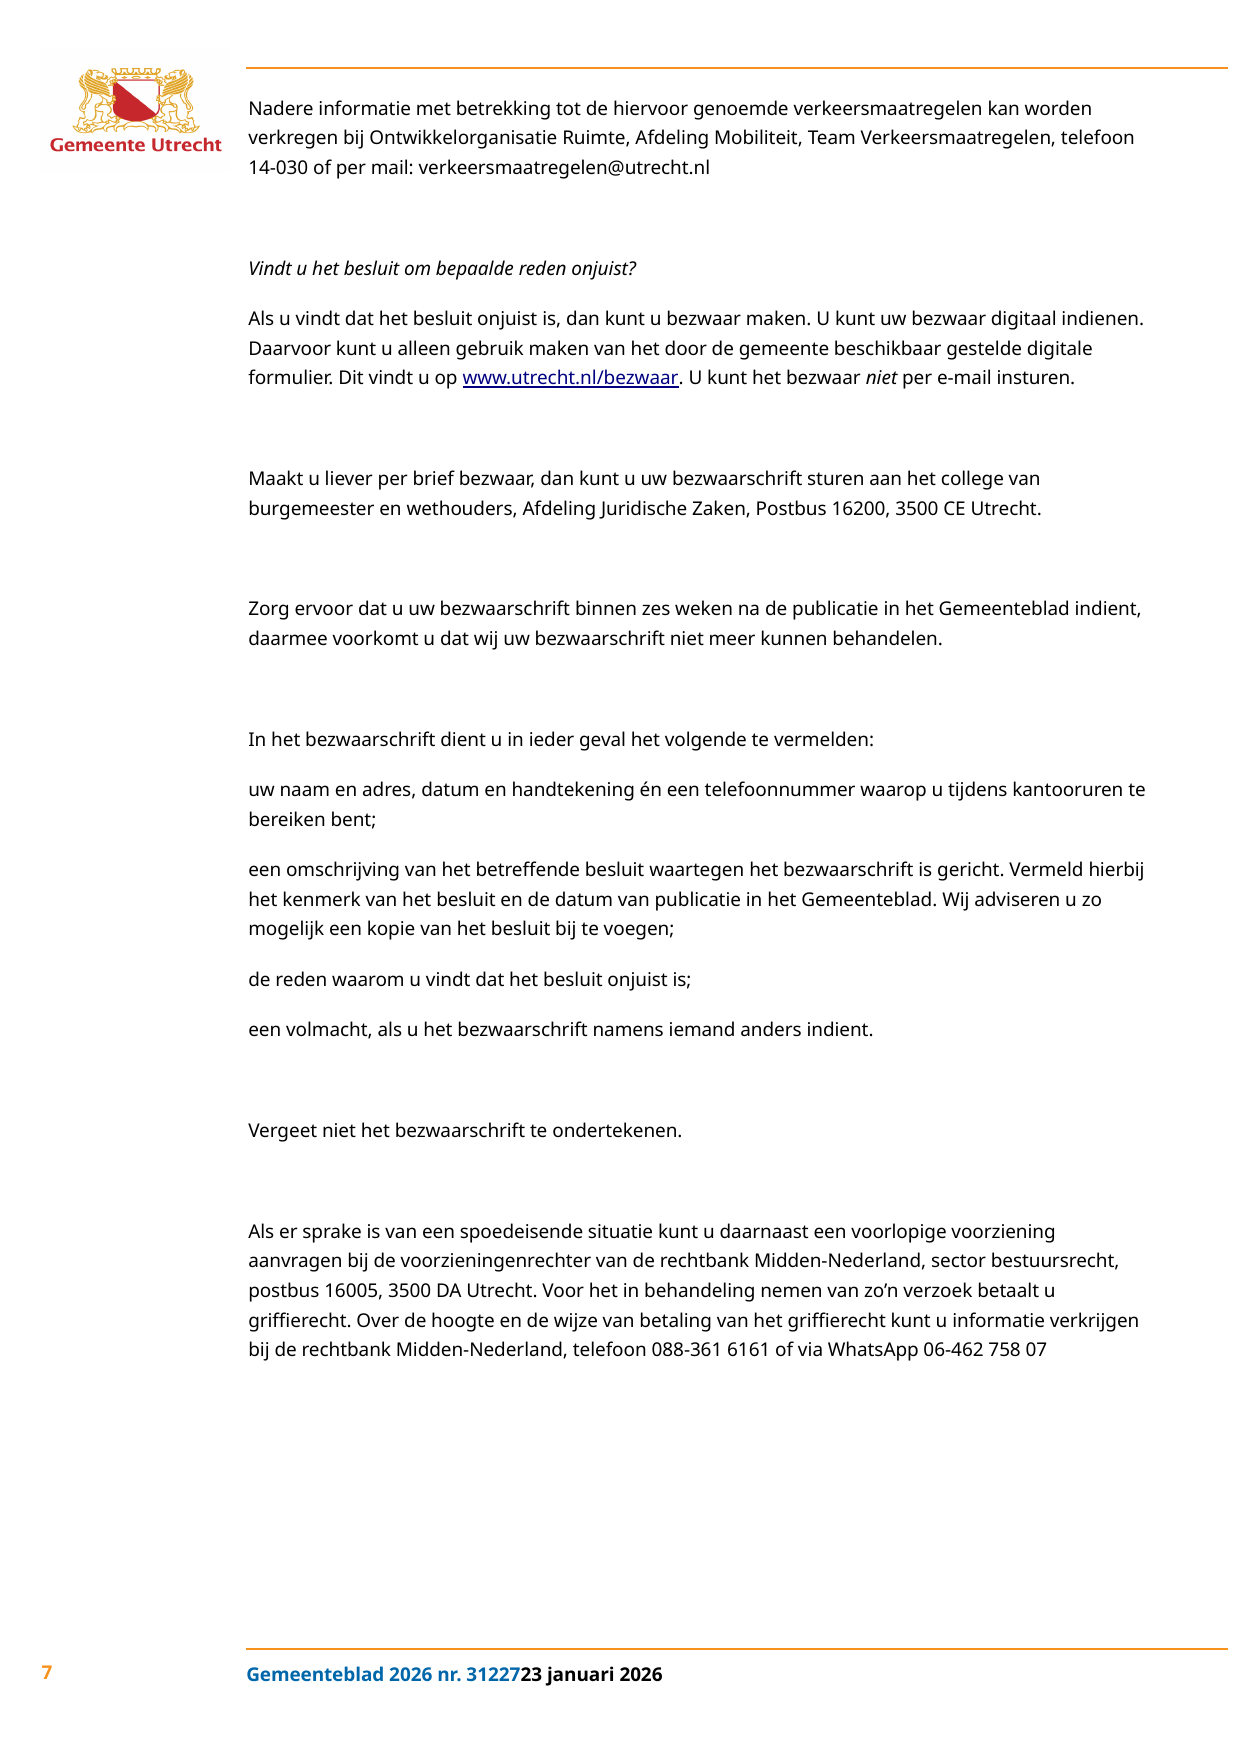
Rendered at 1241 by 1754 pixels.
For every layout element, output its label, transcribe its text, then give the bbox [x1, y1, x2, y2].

text een omschrijving van het betreffende besluit waartegen het bezwaarschrift is gericht. Vermeld hierbij het kenmerk van het besluit en de datum van publicatie in het Gemeenteblad. Wij adviseren u zo mogelijk een kopie van het besluit bij te voegen; [248, 856, 1152, 941]
text Als er sprake is van een spoedeisende situatie kunt u daarnaast een voorlopige voorziening aanvragen bij de voorzieningenrechter van de rechtbank Midden-Nederland, sector bestuursrecht, postbus 16005, 3500 DA Utrecht. Voor het in behandeling nemen van zo’n verzoek betaalt u griffierecht. Over de hoogte en de wijze van betaling van het griffierecht kunt u informatie verkrijgen bij de rechtbank Midden-Nederland, telefoon 088-361 6161 of via WhatsApp 06-462 758 07 [248, 1218, 1152, 1362]
text Zorg ervoor dat u uw bezwaarschrift binnen zes weken na de publicatie in het Gemeenteblad indient, daarmee voorkomt u dat wij uw bezwaarschrift niet meer kunnen behandelen. [248, 596, 1152, 651]
text uw naam en adres, datum en handtekening én een telefoonnummer waarop u tijdens kantooruren te bereiken bent; [248, 776, 1152, 832]
text Vergeet niet het bezwaarschrift te ondertekenen. [248, 1117, 1152, 1143]
text de reden waarom u vindt dat het besluit onjuist is; [248, 966, 1152, 992]
text een volmacht, als u het bezwaarschrift namens iemand anders indient. [248, 1016, 1152, 1042]
picture [41, 47, 231, 172]
text Nadere informatie met betrekking tot de hiervoor genoemde verkeersmaatregelen kan worden verkregen bij Ontwikkelorganisatie Ruimte, Afdeling Mobiliteit, Team Verkeersmaatregelen, telefoon 14-030 of per mail: verkeersmaatregelen@utrecht.nl [248, 95, 1152, 180]
text Als u vindt dat het besluit onjuist is, dan kunt u bezwaar maken. U kunt uw bezwaar digitaal indienen. Daarvoor kunt u alleen gebruik maken van het door de gemeente beschikbaar gestelde digitale formulier. Dit vindt u op www.utrecht.nl/bezwaar. U kunt het bezwaar niet per e-mail insturen. [248, 305, 1152, 390]
text In het bezwaarschrift dient u in ieder geval het volgende te vermelden: [248, 726, 1152, 752]
text Maakt u liever per brief bezwaar, dan kunt u uw bezwaarschrift sturen aan het college van burgemeester en wethouders, Afdeling Juridische Zaken, Postbus 16200, 3500 CE Utrecht. [248, 465, 1152, 521]
text Vindt u het besluit om bepaalde reden onjuist? [248, 255, 1152, 281]
